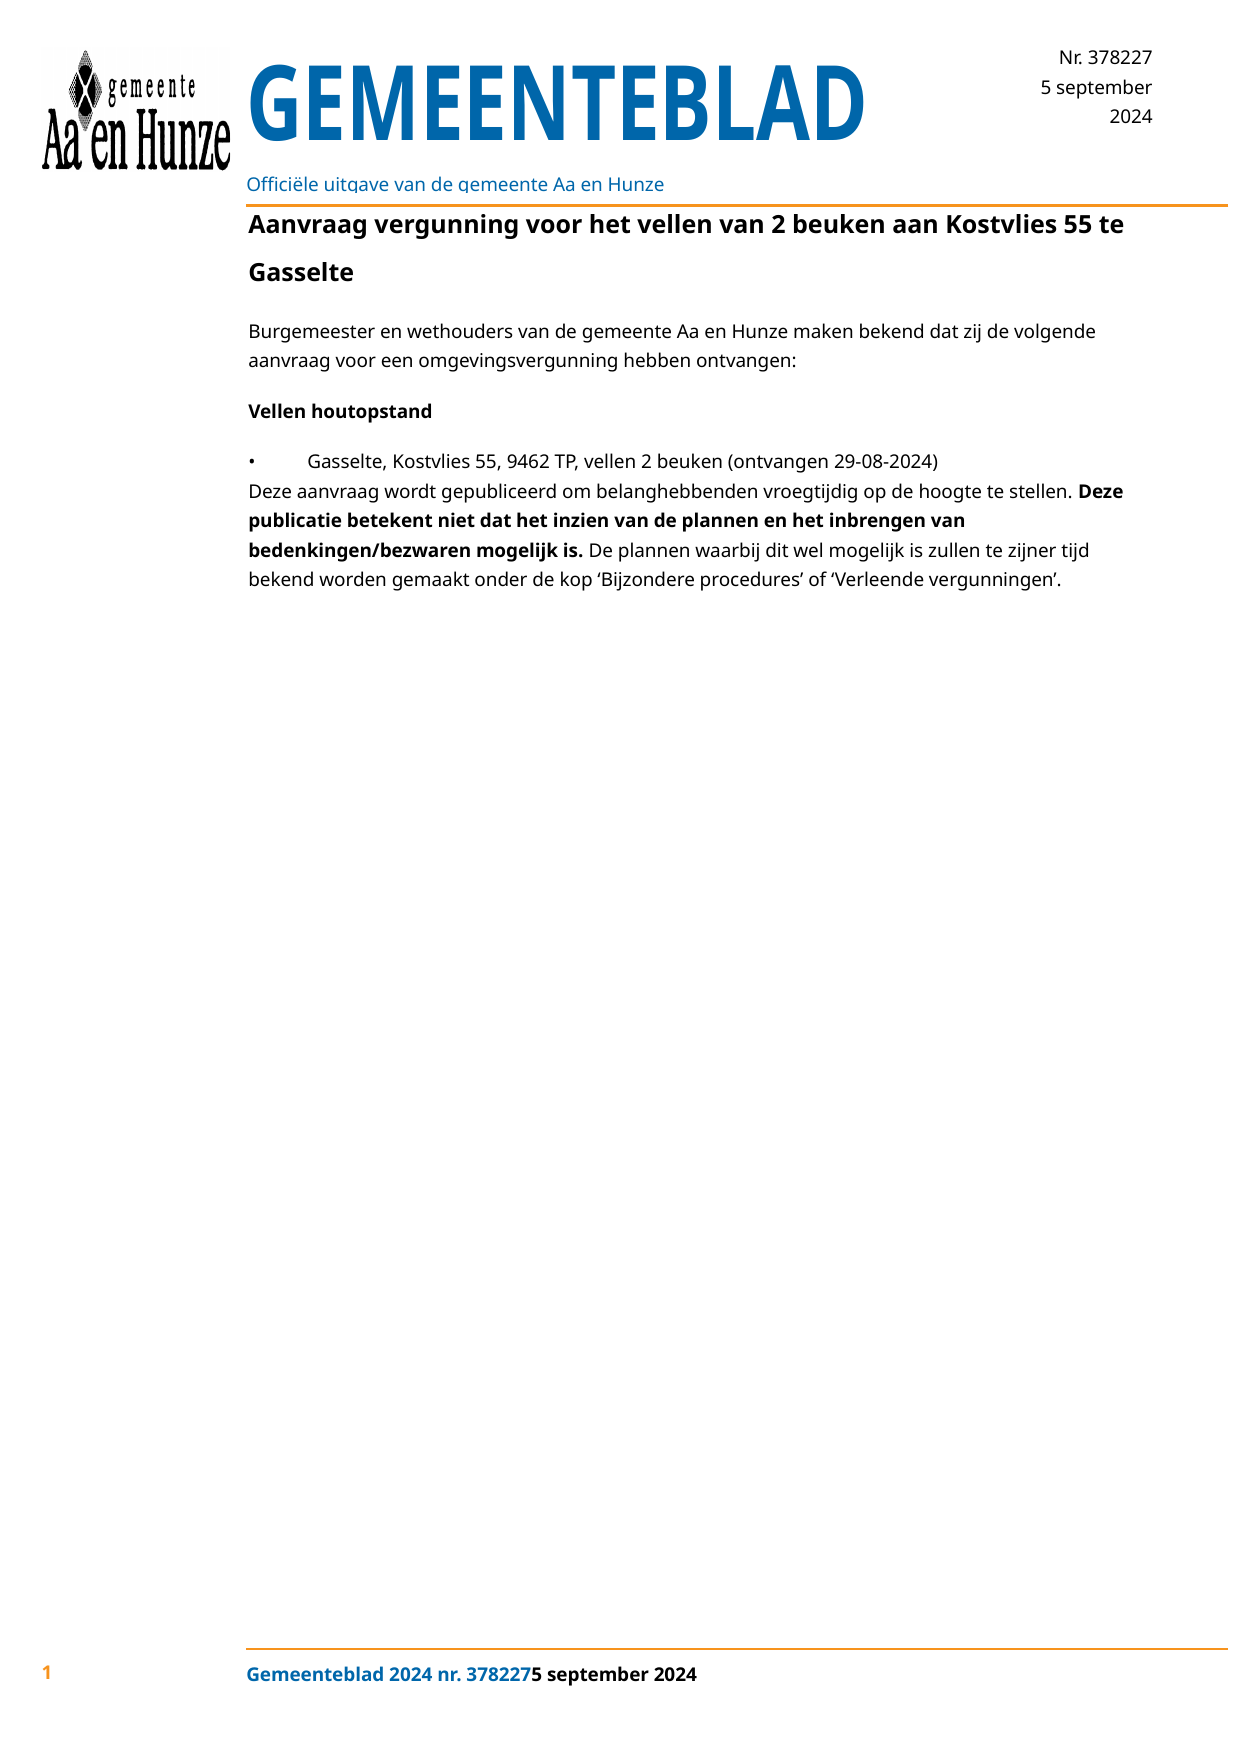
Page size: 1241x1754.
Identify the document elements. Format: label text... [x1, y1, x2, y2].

picture [41, 47, 231, 172]
text Aanvraag vergunning voor het vellen van 2 beuken aan Kostvlies 55 te Gasselte [248, 207, 1152, 288]
text Vellen houtopstand [248, 398, 1152, 424]
text Deze aanvraag wordt gepubliceerd om belanghebbenden vroegtijdig op de hoogte te stellen. Deze publicatie betekent niet dat het inzien van de plannen en het inbrengen van bedenkingen/bezwaren mogelijk is. De plannen waarbij dit wel mogelijk is zullen te zijner tijd bekend worden gemaakt onder de kop ‘Bijzondere procedures’ of ‘Verleende vergunningen’. [248, 478, 1152, 592]
text Burgemeester en wethouders van de gemeente Aa en Hunze maken bekend dat zij de volgende aanvraag voor een omgevingsvergunning hebben ontvangen: [248, 318, 1152, 373]
list Gasselte, Kostvlies 55, 9462 TP, vellen 2 beuken (ontvangen 29-08-2024) [248, 448, 1152, 474]
